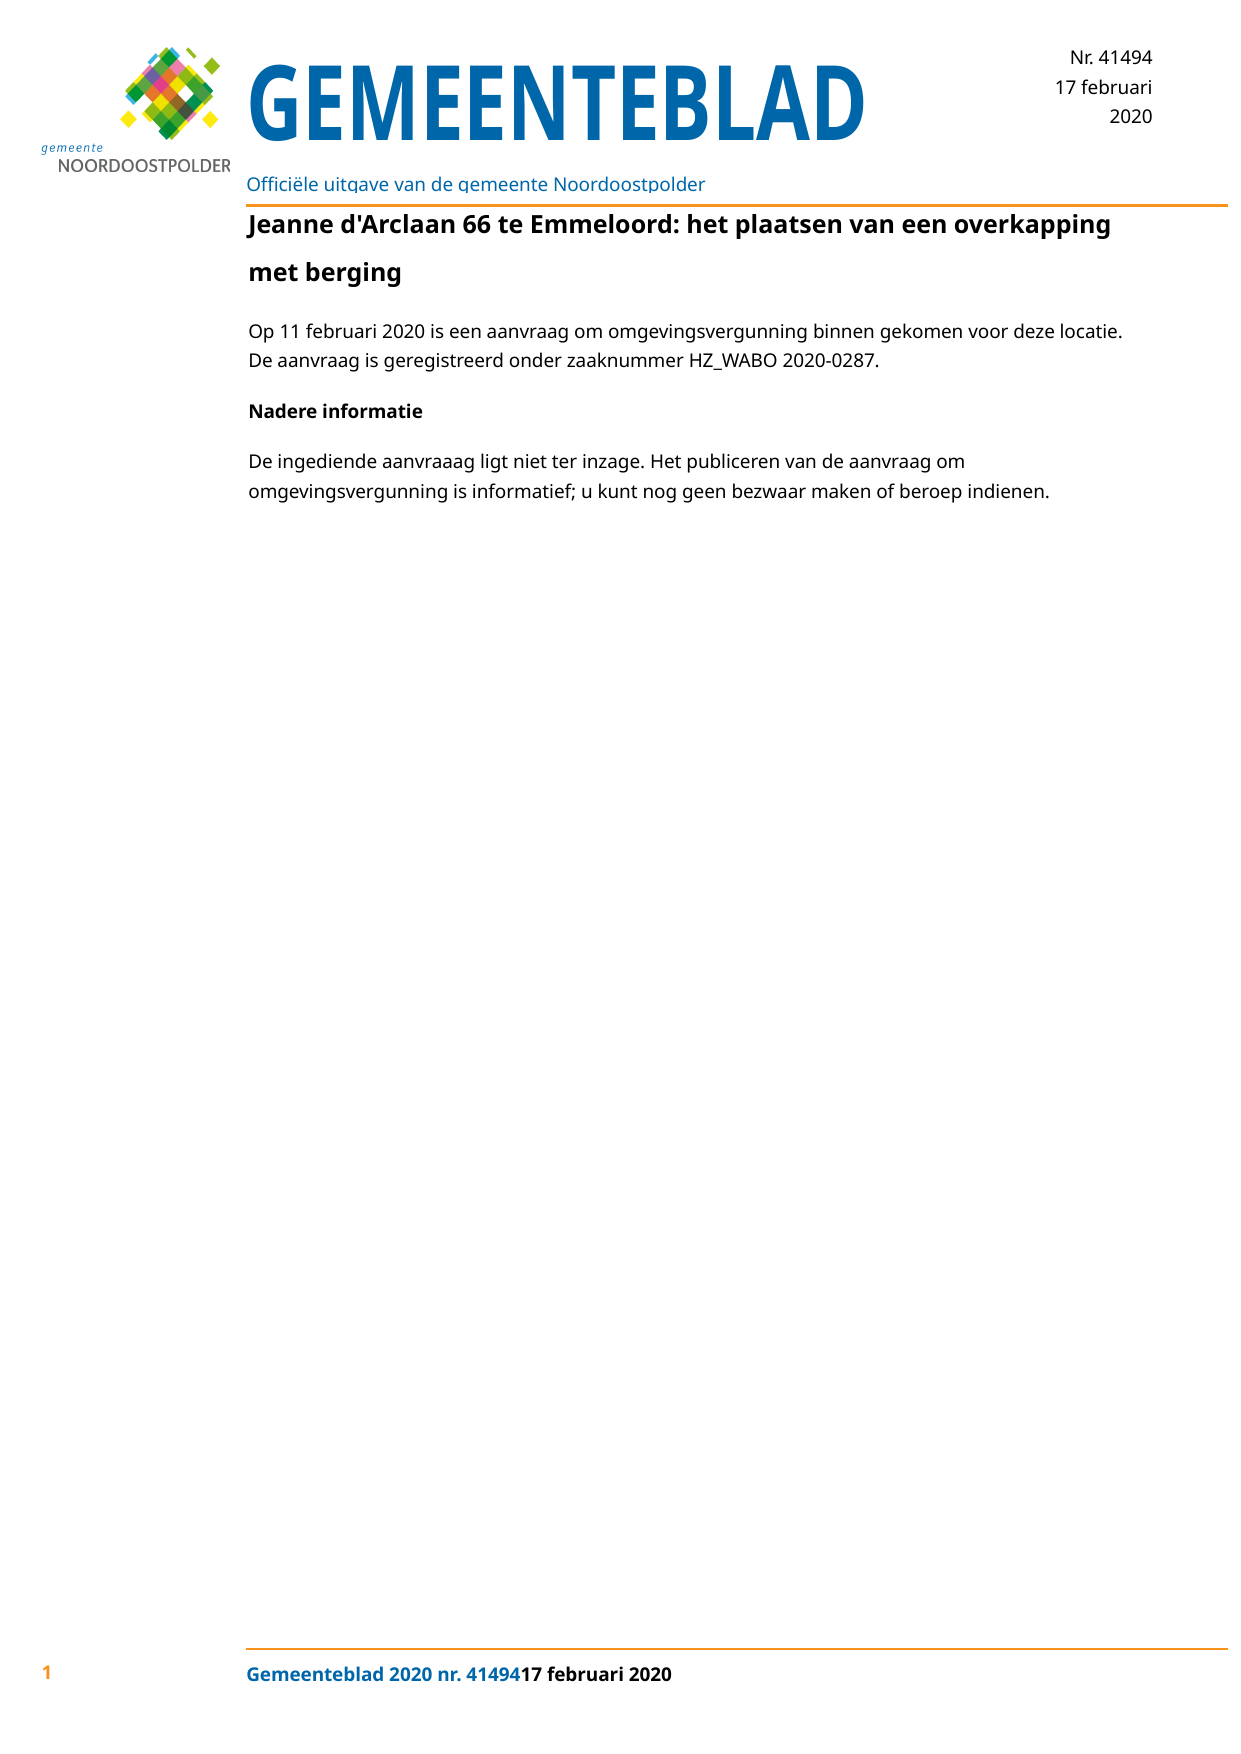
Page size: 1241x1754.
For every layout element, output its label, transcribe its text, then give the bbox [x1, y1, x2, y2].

text Jeanne d'Arclaan 66 te Emmeloord: het plaatsen van een overkapping met berging [248, 207, 1152, 288]
text Op 11 februari 2020 is een aanvraag om omgevingsvergunning binnen gekomen voor deze locatie. De aanvraag is geregistreerd onder zaaknummer HZ_WABO 2020-0287. [248, 318, 1152, 373]
text Nadere informatie [248, 398, 1152, 424]
picture [41, 47, 231, 172]
text De ingediende aanvraaag ligt niet ter inzage. Het publiceren van de aanvraag om omgevingsvergunning is informatief; u kunt nog geen bezwaar maken of beroep indienen. [248, 448, 1152, 504]
